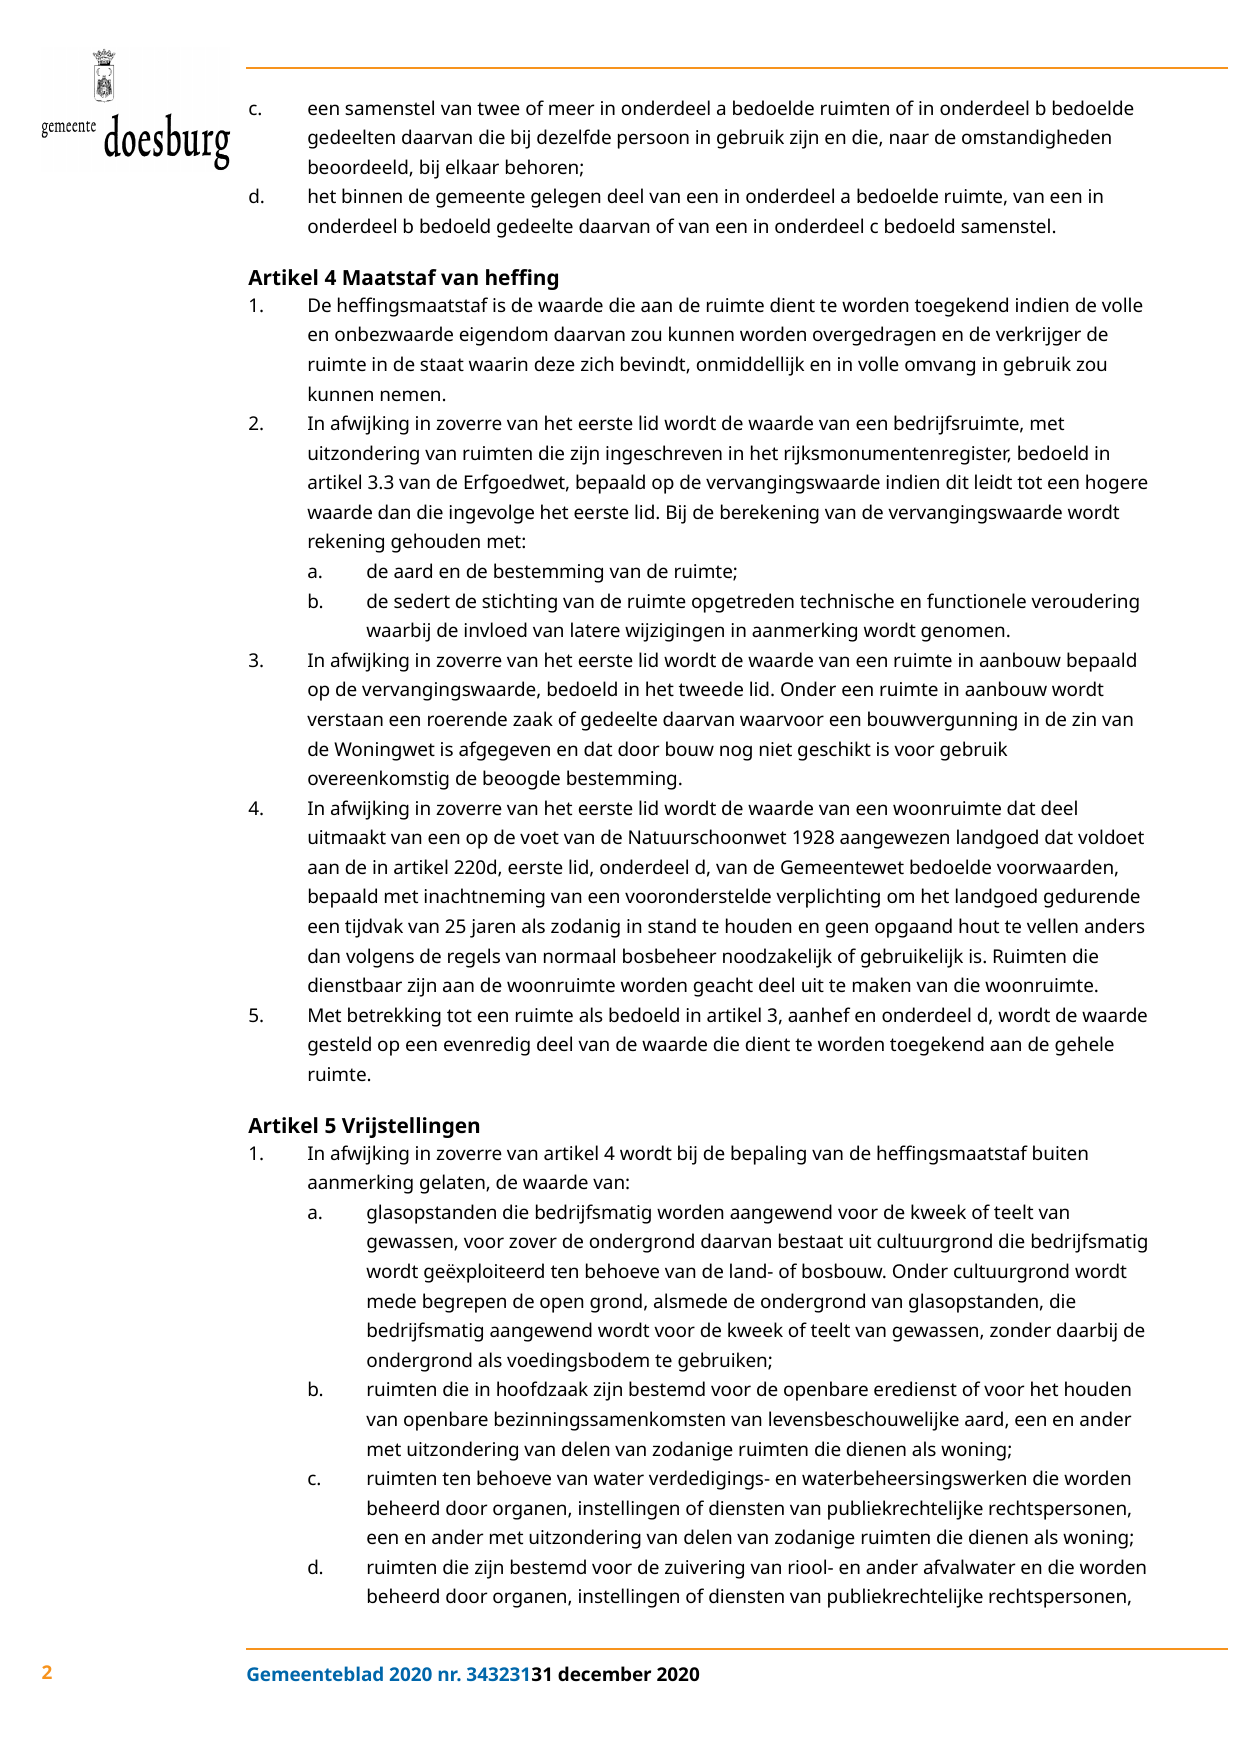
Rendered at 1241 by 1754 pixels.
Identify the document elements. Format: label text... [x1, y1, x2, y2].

list een samenstel van twee of meer in onderdeel a bedoelde ruimten of in onderdeel b bedoelde gedeelten daarvan die bij dezelfde persoon in gebruik zijn en die, naar de omstandigheden beoordeeld, bij elkaar behoren; [248, 95, 1152, 180]
list In afwijking in zoverre van het eerste lid wordt de waarde van een woonruimte dat deel uitmaakt van een op de voet van de Natuurschoonwet 1928 aangewezen landgoed dat voldoet aan de in artikel 220d, eerste lid, onderdeel d, van de Gemeentewet bedoelde voorwaarden, bepaald met inachtneming van een vooronderstelde verplichting om het landgoed gedurende een tijdvak van 25 jaren als zodanig in stand te houden en geen opgaand hout te vellen anders dan volgens de regels van normaal bosbeheer noodzakelijk of gebruikelijk is. Ruimten die dienstbaar zijn aan de woonruimte worden geacht deel uit te maken van die woonruimte. [248, 795, 1152, 998]
text Artikel 5 Vrijstellingen [248, 1112, 1152, 1140]
picture [41, 47, 231, 172]
list de sedert de stichting van de ruimte opgetreden technische en functionele veroudering waarbij de invloed van latere wijzigingen in aanmerking wordt genomen. [307, 588, 1152, 643]
list ruimten ten behoeve van water verdedigings- en waterbeheersingswerken die worden beheerd door organen, instellingen of diensten van publiekrechtelijke rechtspersonen, een en ander met uitzondering van delen van zodanige ruimten die dienen als woning; [307, 1465, 1152, 1550]
list In afwijking in zoverre van artikel 4 wordt bij de bepaling van de heffingsmaatstaf buiten aanmerking gelaten, de waarde van: [248, 1140, 1152, 1195]
text Artikel 4 Maatstaf van heffing [248, 263, 1152, 292]
list In afwijking in zoverre van het eerste lid wordt de waarde van een ruimte in aanbouw bepaald op de vervangingswaarde, bedoeld in het tweede lid. Onder een ruimte in aanbouw wordt verstaan een roerende zaak of gedeelte daarvan waarvoor een bouwvergunning in de zin van de Woningwet is afgegeven en dat door bouw nog niet geschikt is voor gebruik overeenkomstig de beoogde bestemming. [248, 647, 1152, 791]
list De heffingsmaatstaf is de waarde die aan de ruimte dient te worden toegekend indien de volle en onbezwaarde eigendom daarvan zou kunnen worden overgedragen en de verkrijger de ruimte in de staat waarin deze zich bevindt, onmiddellijk en in volle omvang in gebruik zou kunnen nemen. [248, 292, 1152, 406]
list glasopstanden die bedrijfsmatig worden aangewend voor de kweek of teelt van gewassen, voor zover de ondergrond daarvan bestaat uit cultuurgrond die bedrijfsmatig wordt geëxploiteerd ten behoeve van de land- of bosbouw. Onder cultuurgrond wordt mede begrepen de open grond, alsmede de ondergrond van glasopstanden, die bedrijfsmatig aangewend wordt voor de kweek of teelt van gewassen, zonder daarbij de ondergrond als voedingsbodem te gebruiken; [307, 1199, 1152, 1373]
list Met betrekking tot een ruimte als bedoeld in artikel 3, aanhef en onderdeel d, wordt de waarde gesteld op een evenredig deel van de waarde die dient te worden toegekend aan de gehele ruimte. [248, 1002, 1152, 1087]
list het binnen de gemeente gelegen deel van een in onderdeel a bedoelde ruimte, van een in onderdeel b bedoeld gedeelte daarvan of van een in onderdeel c bedoeld samenstel. [248, 183, 1152, 239]
list ruimten die zijn bestemd voor de zuivering van riool- en ander afvalwater en die worden beheerd door organen, instellingen of diensten van publiekrechtelijke rechtspersonen, [307, 1554, 1152, 1609]
list In afwijking in zoverre van het eerste lid wordt de waarde van een bedrijfsruimte, met uitzondering van ruimten die zijn ingeschreven in het rijksmonumentenregister, bedoeld in artikel 3.3 van de Erfgoedwet, bepaald op de vervangingswaarde indien dit leidt tot een hogere waarde dan die ingevolge het eerste lid. Bij de berekening van de vervangingswaarde wordt rekening gehouden met: [248, 410, 1152, 554]
list de aard en de bestemming van de ruimte; [307, 558, 1152, 584]
list ruimten die in hoofdzaak zijn bestemd voor de openbare eredienst of voor het houden van openbare bezinningssamenkomsten van levensbeschouwelijke aard, een en ander met uitzondering van delen van zodanige ruimten die dienen als woning; [307, 1377, 1152, 1462]
